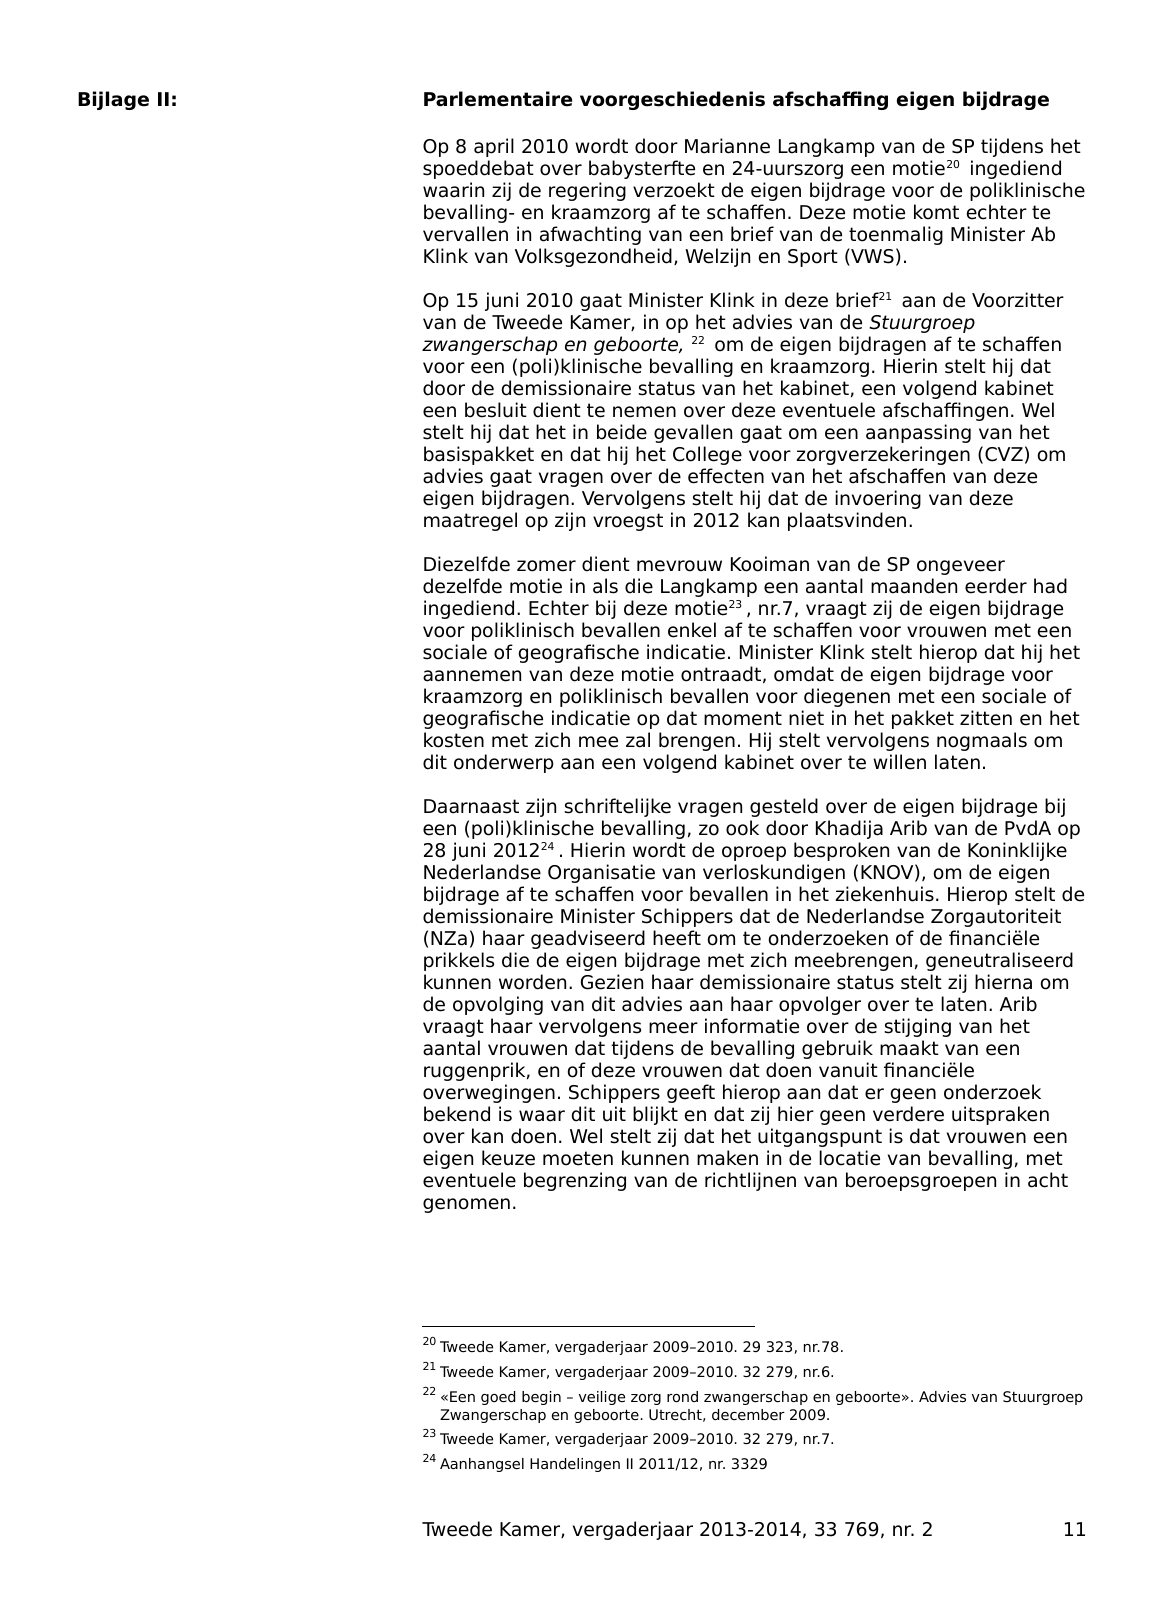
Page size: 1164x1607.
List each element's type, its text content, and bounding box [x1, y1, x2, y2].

text Tweede Kamer, vergaderjaar 2009–2010. 29 323, nr.78. [422, 1335, 1087, 1357]
text Tweede Kamer, vergaderjaar 2009–2010. 32 279, nr.7. [422, 1427, 1087, 1449]
subtitle Bijlage II: Parlementaire voorgeschiedenis afschaffing eigen bijdrage [77, 89, 1087, 111]
text Diezelfde zomer dient mevrouw Kooiman van de SP ongeveer dezelfde motie in als die Langkamp een aantal maanden eerder had ingediend. Echter bij deze motie, nr.7, vraagt zij de eigen bijdrage voor poliklinisch bevallen enkel af te schaffen voor vrouwen met een sociale of geografische indicatie. Minister Klink stelt hierop dat hij het aannemen van deze motie ontraadt, omdat de eigen bijdrage voor kraamzorg en poliklinisch bevallen voor diegenen met een sociale of geografische indicatie op dat moment niet in het pakket zitten en het kosten met zich mee zal brengen. Hij stelt vervolgens nogmaals om dit onderwerp aan een volgend kabinet over te willen laten. [422, 554, 1087, 774]
text Tweede Kamer, vergaderjaar 2009–2010. 32 279, nr.6. [422, 1360, 1087, 1382]
text Op 8 april 2010 wordt door Marianne Langkamp van de SP tijdens het spoeddebat over babysterfte en 24-uurszorg een motie ingediend waarin zij de regering verzoekt de eigen bijdrage voor de poliklinische bevalling- en kraamzorg af te schaffen. Deze motie komt echter te vervallen in afwachting van een brief van de toenmalig Minister Ab Klink van Volksgezondheid, Welzijn en Sport (VWS). [422, 136, 1087, 268]
text Op 15 juni 2010 gaat Minister Klink in deze brief aan de Voorzitter van de Tweede Kamer, in op het advies van de Stuurgroep zwangerschap en geboorte, om de eigen bijdragen af te schaffen voor een (poli)klinische bevalling en kraamzorg. Hierin stelt hij dat door de demissionaire status van het kabinet, een volgend kabinet een besluit dient te nemen over deze eventuele afschaffingen. Wel stelt hij dat het in beide gevallen gaat om een aanpassing van het basispakket en dat hij het College voor zorgverzekeringen (CVZ) om advies gaat vragen over de effecten van het afschaffen van deze eigen bijdragen. Vervolgens stelt hij dat de invoering van deze maatregel op zijn vroegst in 2012 kan plaatsvinden. [422, 290, 1087, 532]
text «Een goed begin – veilige zorg rond zwangerschap en geboorte». Advies van Stuurgroep Zwangerschap en geboorte. Utrecht, december 2009. [422, 1385, 1087, 1424]
text Aanhangsel Handelingen II 2011/12, nr. 3329 [422, 1452, 1087, 1474]
text Daarnaast zijn schriftelijke vragen gesteld over de eigen bijdrage bij een (poli)klinische bevalling, zo ook door Khadija Arib van de PvdA op 28 juni 2012. Hierin wordt de oproep besproken van de Koninklijke Nederlandse Organisatie van verloskundigen (KNOV), om de eigen bijdrage af te schaffen voor bevallen in het ziekenhuis. Hierop stelt de demissionaire Minister Schippers dat de Nederlandse Zorgautoriteit (NZa) haar geadviseerd heeft om te onderzoeken of de financiële prikkels die de eigen bijdrage met zich meebrengen, geneutraliseerd kunnen worden. Gezien haar demissionaire status stelt zij hierna om de opvolging van dit advies aan haar opvolger over te laten. Arib vraagt haar vervolgens meer informatie over de stijging van het aantal vrouwen dat tijdens de bevalling gebruik maakt van een ruggenprik, en of deze vrouwen dat doen vanuit financiële overwegingen. Schippers geeft hierop aan dat er geen onderzoek bekend is waar dit uit blijkt en dat zij hier geen verdere uitspraken over kan doen. Wel stelt zij dat het uitgangspunt is dat vrouwen een eigen keuze moeten kunnen maken in de locatie van bevalling, met eventuele begrenzing van de richtlijnen van beroepsgroepen in acht genomen. [422, 796, 1087, 1214]
